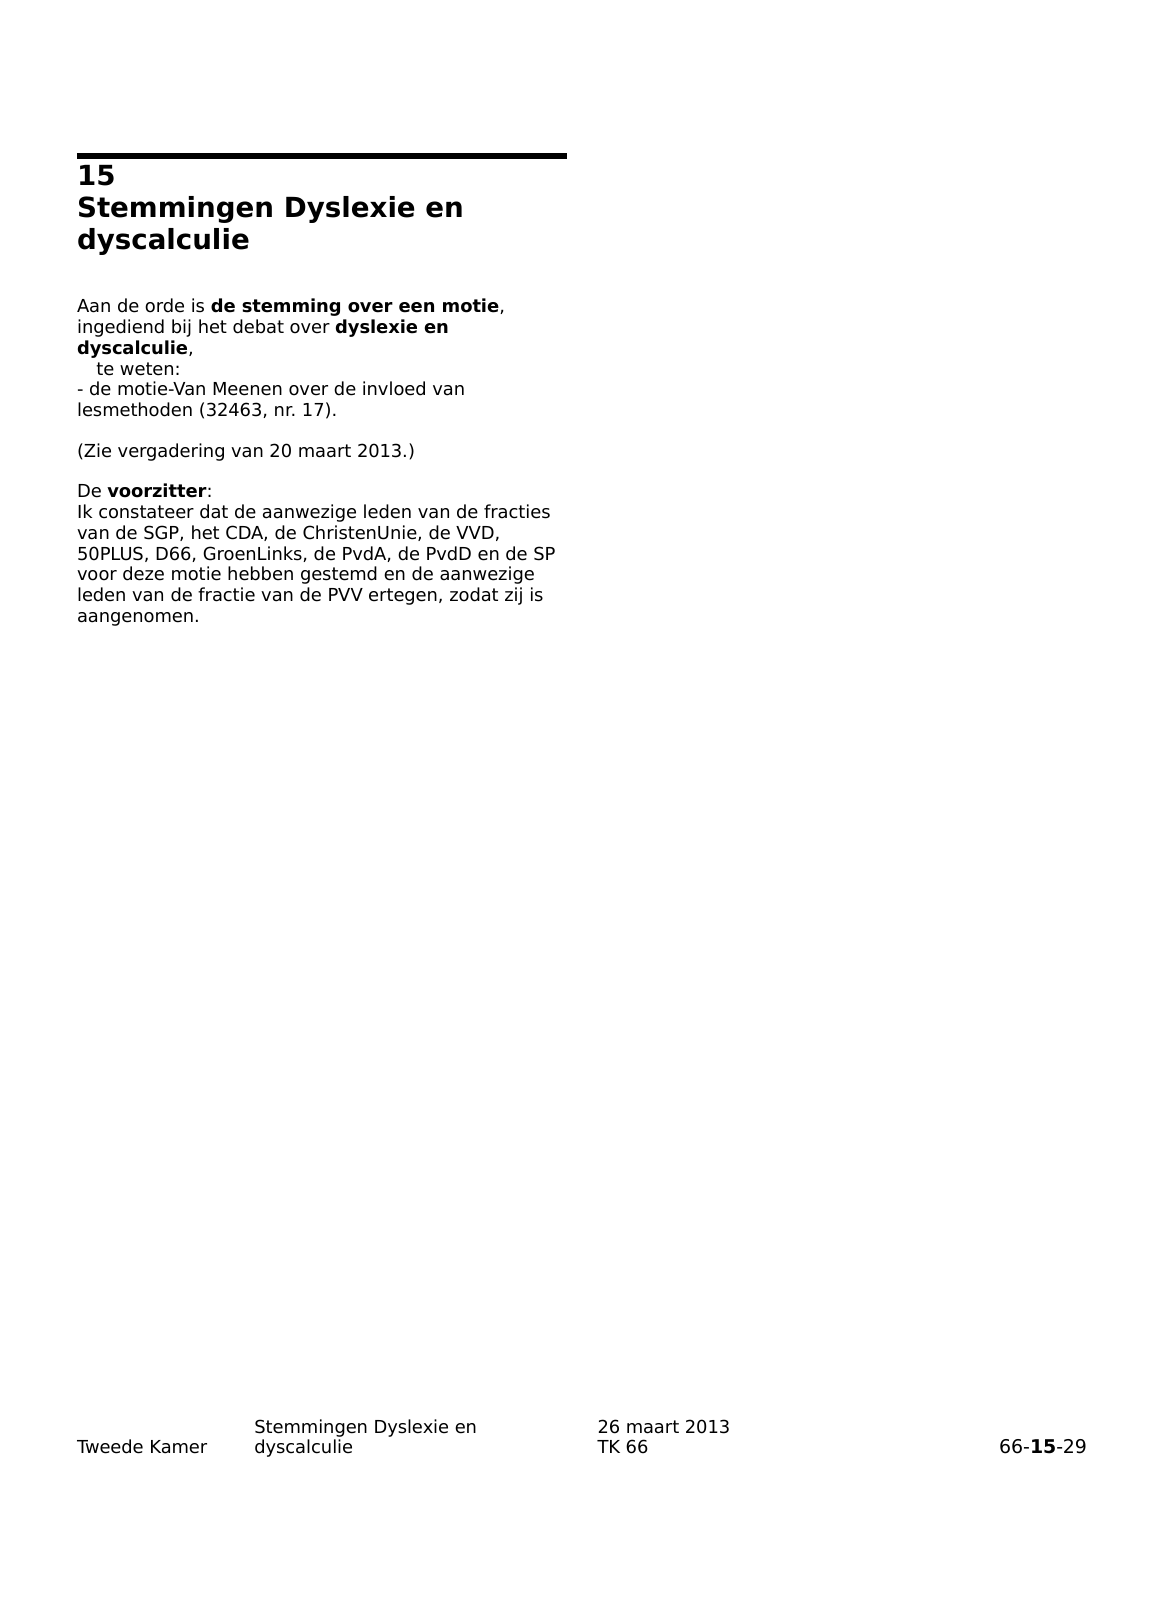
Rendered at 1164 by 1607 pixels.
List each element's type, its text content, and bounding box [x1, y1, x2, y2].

text te weten: [77, 358, 567, 379]
title 15 Stemmingen Dyslexie en dyscalculie [77, 159, 567, 256]
text (Zie vergadering van 20 maart 2013.) [77, 441, 567, 461]
text Aan de orde is de stemming over een motie, ingediend bij het debat over dyslexie en dyscalculie, [77, 296, 567, 358]
text Ik constateer dat de aanwezige leden van de fracties van de SGP, het CDA, de ChristenUnie, de VVD, 50PLUS, D66, GroenLinks, de PvdA, de PvdD en de SP voor deze motie hebben gestemd en de aanwezige leden van de fractie van de PVV ertegen, zodat zij is aangenomen. [77, 502, 567, 626]
text De voorzitter: [77, 481, 567, 502]
text - de motie-Van Meenen over de invloed van lesmethoden (32463, nr. 17). [77, 379, 567, 421]
